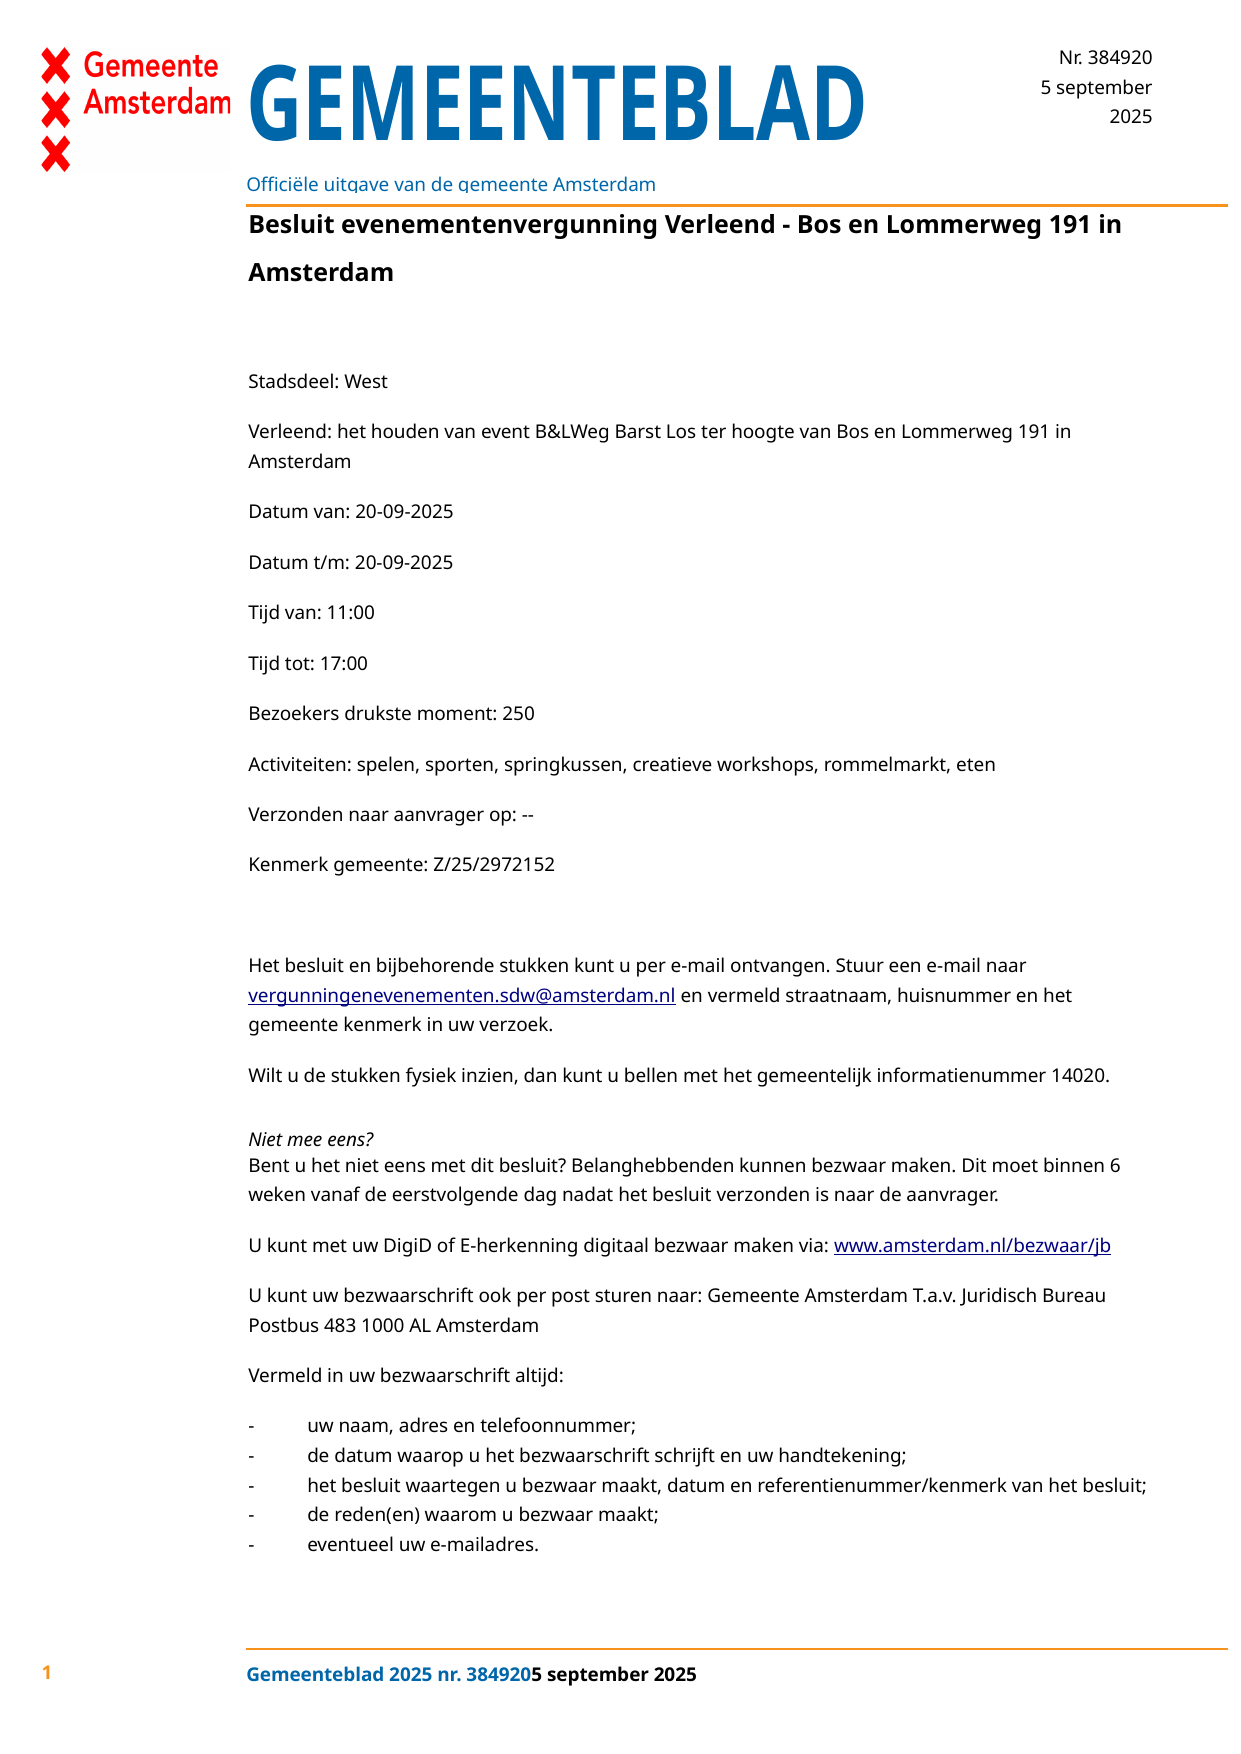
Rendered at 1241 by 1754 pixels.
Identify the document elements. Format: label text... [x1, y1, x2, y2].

text Stadsdeel: West [248, 368, 1152, 394]
text Bezoekers drukste moment: 250 [248, 700, 1152, 726]
list de reden(en) waarom u bezwaar maakt; [248, 1501, 1152, 1527]
text Bent u het niet eens met dit besluit? Belanghebbenden kunnen bezwaar maken. Dit moet binnen 6 weken vanaf de eerstvolgende dag nadat het besluit verzonden is naar de aanvrager. [248, 1152, 1152, 1207]
text U kunt uw bezwaarschrift ook per post sturen naar: Gemeente Amsterdam T.a.v. Juridisch Bureau Postbus 483 1000 AL Amsterdam [248, 1282, 1152, 1337]
text Wilt u de stukken fysiek inzien, dan kunt u bellen met het gemeentelijk informatienummer 14020. [248, 1062, 1152, 1088]
text Tijd tot: 17:00 [248, 650, 1152, 676]
list uw naam, adres en telefoonnummer; [248, 1413, 1152, 1438]
text U kunt met uw DigiD of E-herkenning digitaal bezwaar maken via: www.amsterdam.nl/bezwaar/jb [248, 1232, 1152, 1257]
text Kenmerk gemeente: Z/25/2972152 [248, 852, 1152, 877]
text Vermeld in uw bezwaarschrift altijd: [248, 1362, 1152, 1388]
text Datum t/m: 20-09-2025 [248, 549, 1152, 575]
text Besluit evenementenvergunning Verleend - Bos en Lommerweg 191 in Amsterdam [248, 207, 1152, 288]
text Niet mee eens? [248, 1126, 1152, 1152]
text Het besluit en bijbehorende stukken kunt u per e-mail ontvangen. Stuur een e-mail naar vergunningenevenementen.sdw@amsterdam.nl en vermeld straatnaam, huisnummer en het gemeente kenmerk in uw verzoek. [248, 952, 1152, 1037]
text Verzonden naar aanvrager op: -- [248, 801, 1152, 827]
text Verleend: het houden van event B&LWeg Barst Los ter hoogte van Bos en Lommerweg 191 in Amsterdam [248, 419, 1152, 474]
list eventueel uw e-mailadres. [248, 1531, 1152, 1557]
picture [41, 47, 231, 172]
text Tijd van: 11:00 [248, 599, 1152, 625]
list het besluit waartegen u bezwaar maakt, datum en referentienummer/kenmerk van het besluit; [248, 1472, 1152, 1497]
text Activiteiten: spelen, sporten, springkussen, creatieve workshops, rommelmarkt, eten [248, 751, 1152, 777]
list de datum waarop u het bezwaarschrift schrijft en uw handtekening; [248, 1442, 1152, 1468]
text Datum van: 20-09-2025 [248, 499, 1152, 524]
